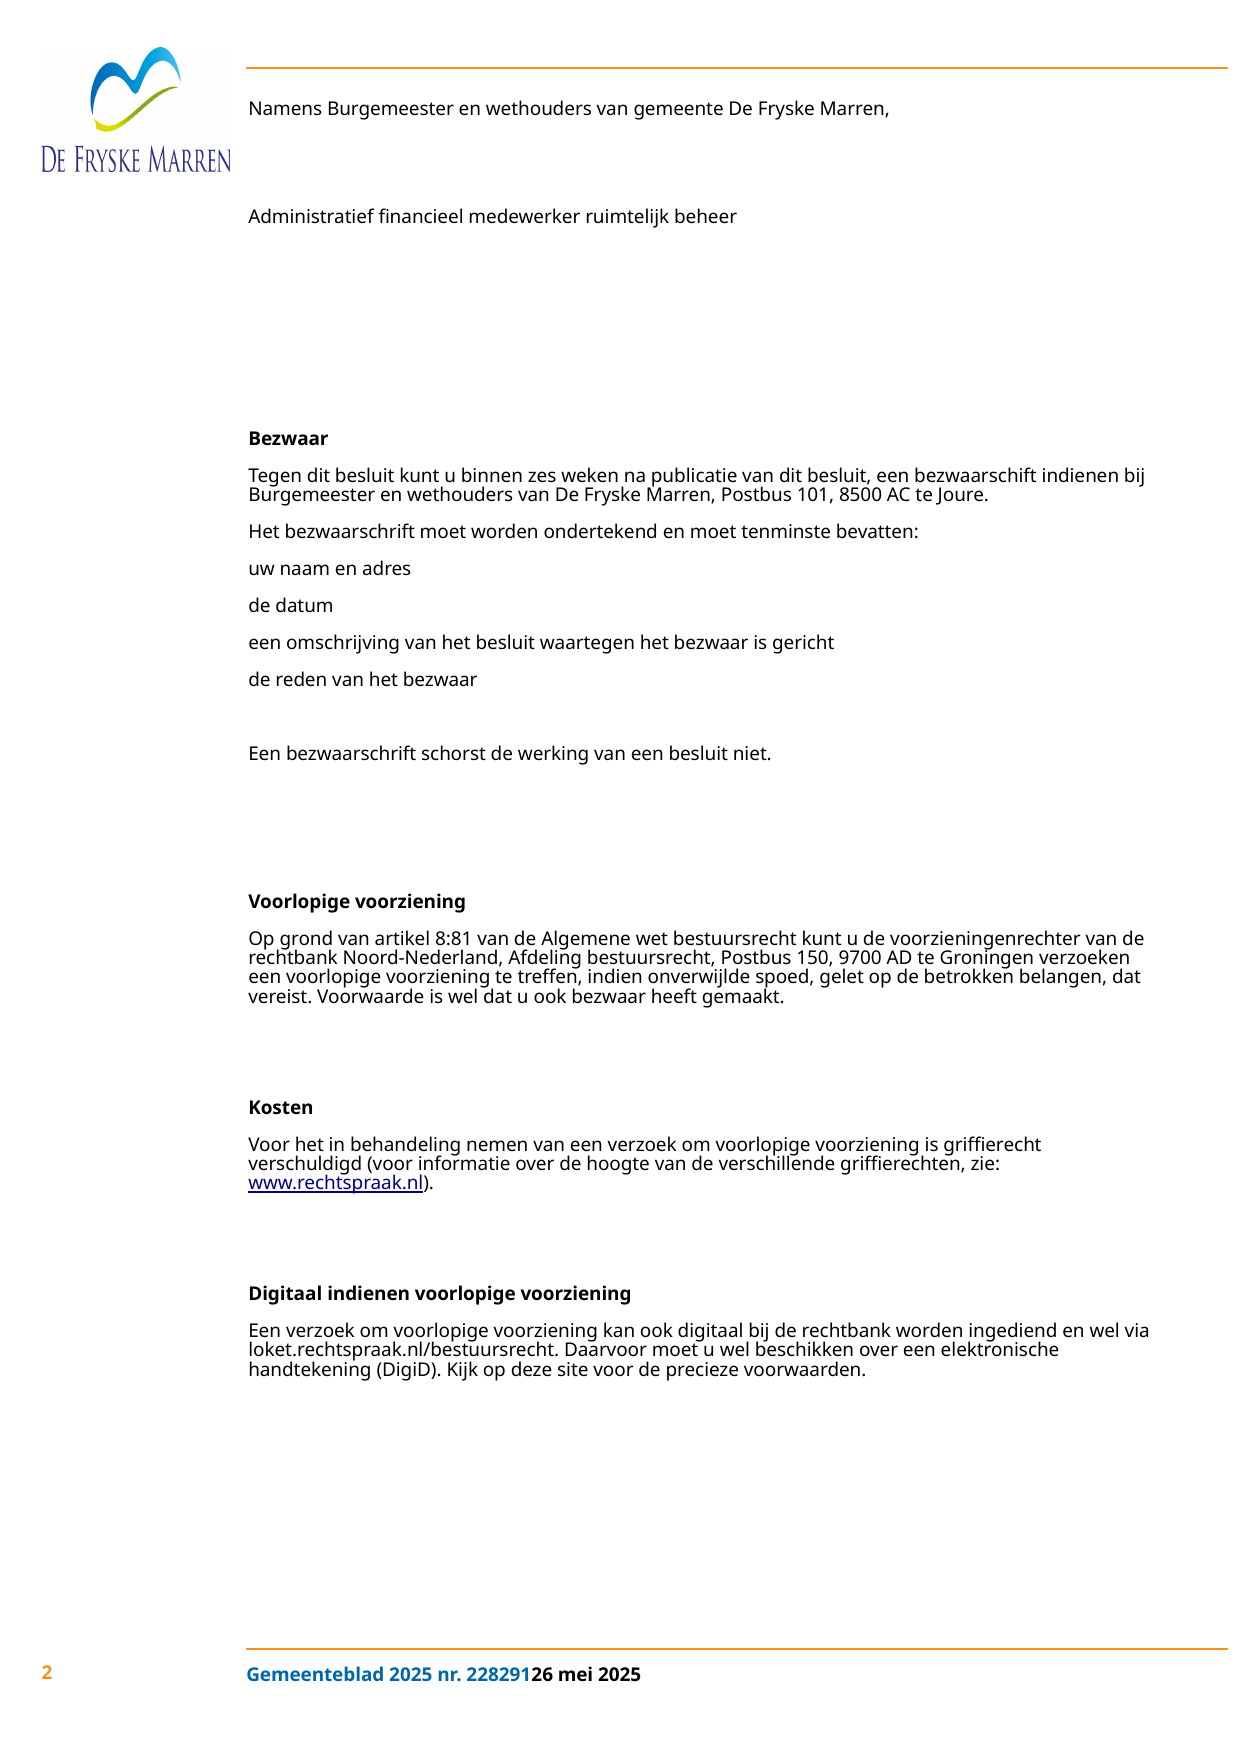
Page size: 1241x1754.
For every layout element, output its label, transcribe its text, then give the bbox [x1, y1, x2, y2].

text Tegen dit besluit kunt u binnen zes weken na publicatie van dit besluit, een bezwaarschift indienen bij Burgemeester en wethouders van De Fryske Marren, Postbus 101, 8500 AC te Joure. [248, 467, 1152, 506]
text Kosten [248, 1099, 1152, 1118]
text Voor het in behandeling nemen van een verzoek om voorlopige voorziening is griffierecht verschuldigd (voor informatie over de hoogte van de verschillende griffierechten, zie: www.rechtspraak.nl). [248, 1136, 1152, 1193]
text Het bezwaarschrift moet worden ondertekend en moet tenminste bevatten: [248, 523, 1152, 542]
text uw naam en adres [248, 560, 1152, 579]
text Bezwaar [248, 430, 1152, 449]
text de datum [248, 597, 1152, 616]
text Een verzoek om voorlopige voorziening kan ook digitaal bij de rechtbank worden ingediend en wel via loket.rechtspraak.nl/bestuursrecht. Daarvoor moet u wel beschikken over een elektronische handtekening (DigiD). Kijk op deze site voor de precieze voorwaarden. [248, 1322, 1152, 1380]
text Administratief financieel medewerker ruimtelijk beheer [248, 208, 1152, 227]
text Op grond van artikel 8:81 van de Algemene wet bestuursrecht kunt u de voorzieningenrechter van de rechtbank Noord-Nederland, Afdeling bestuursrecht, Postbus 150, 9700 AD te Groningen verzoeken een voorlopige voorziening te treffen, indien onverwijlde spoed, gelet op de betrokken belangen, dat vereist. Voorwaarde is wel dat u ook bezwaar heeft gemaakt. [248, 930, 1152, 1007]
text Voorlopige voorziening [248, 893, 1152, 912]
text Namens Burgemeester en wethouders van gemeente De Fryske Marren, [248, 95, 1152, 121]
picture [41, 47, 231, 172]
text Digitaal indienen voorlopige voorziening [248, 1285, 1152, 1304]
text Een bezwaarschrift schorst de werking van een besluit niet. [248, 745, 1152, 764]
text een omschrijving van het besluit waartegen het bezwaar is gericht [248, 634, 1152, 653]
text de reden van het bezwaar [248, 671, 1152, 690]
